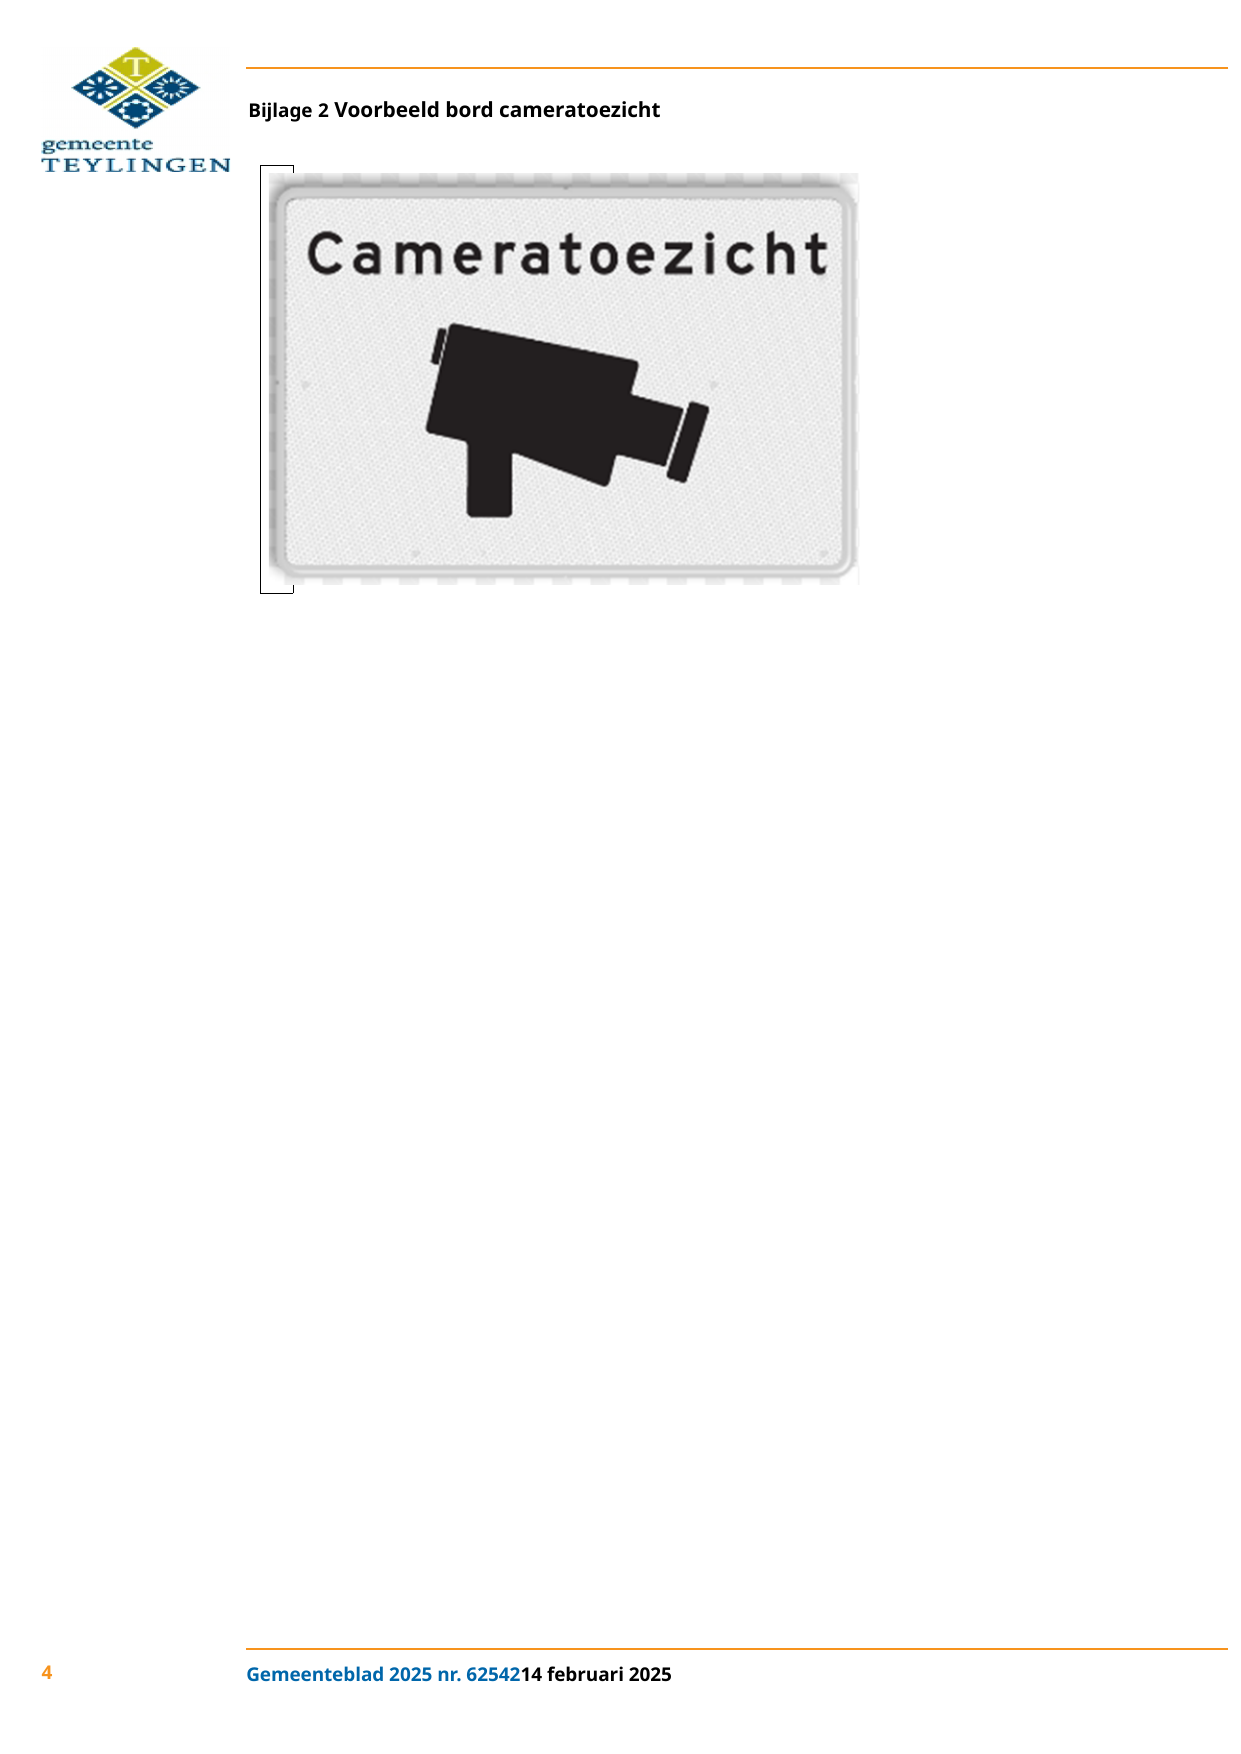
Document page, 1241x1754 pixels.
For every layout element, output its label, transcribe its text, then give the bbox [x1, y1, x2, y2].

picture [268, 173, 860, 585]
text Bijlage 2 Voorbeeld bord cameratoezicht [248, 95, 1152, 123]
picture [41, 47, 231, 172]
